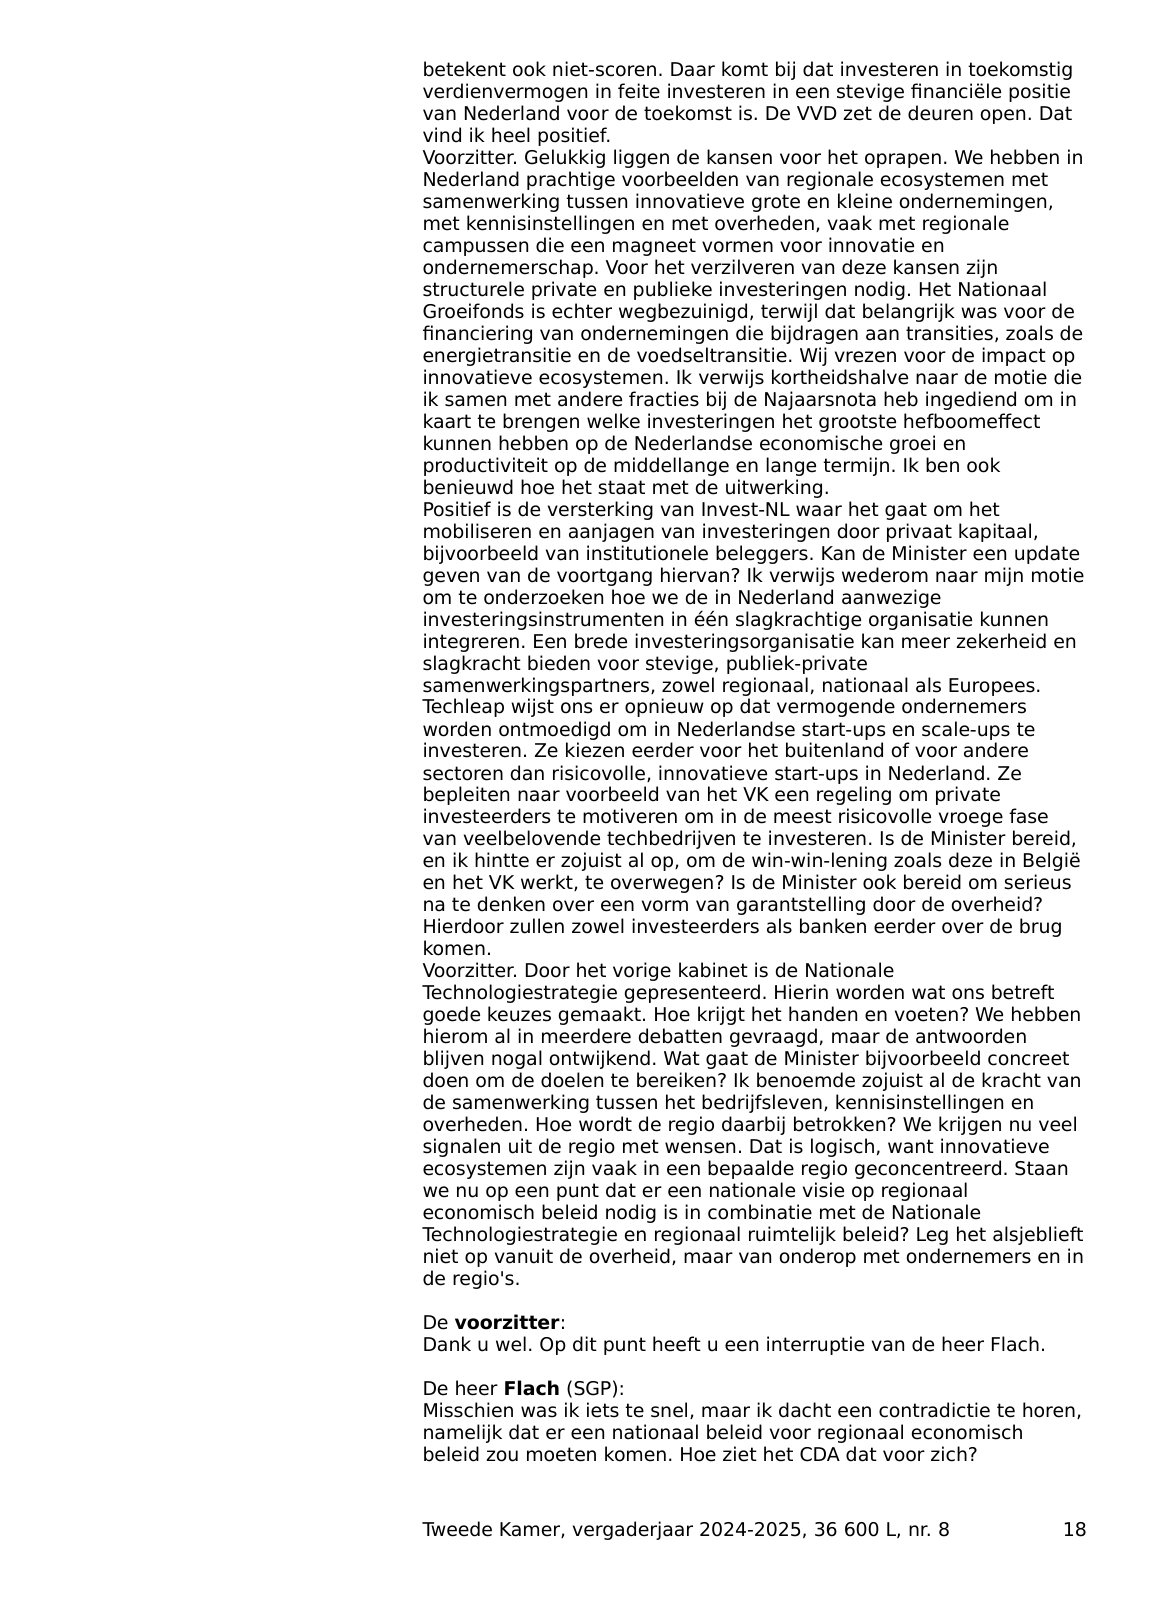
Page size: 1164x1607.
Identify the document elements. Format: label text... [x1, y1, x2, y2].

text De voorzitter: [422, 1312, 1087, 1334]
text Dank u wel. Op dit punt heeft u een interruptie van de heer Flach. [422, 1334, 1087, 1356]
text betekent ook niet-scoren. Daar komt bij dat investeren in toekomstig verdienvermogen in feite investeren in een stevige financiële positie van Nederland voor de toekomst is. De VVD zet de deuren open. Dat vind ik heel positief. [422, 59, 1087, 147]
text Positief is de versterking van Invest-NL waar het gaat om het mobiliseren en aanjagen van investeringen door privaat kapitaal, bijvoorbeeld van institutionele beleggers. Kan de Minister een update geven van de voortgang hiervan? Ik verwijs wederom naar mijn motie om te onderzoeken hoe we de in Nederland aanwezige investeringsinstrumenten in één slagkrachtige organisatie kunnen integreren. Een brede investeringsorganisatie kan meer zekerheid en slagkracht bieden voor stevige, publiek-private samenwerkingspartners, zowel regionaal, nationaal als Europees. [422, 499, 1087, 696]
text Voorzitter. Gelukkig liggen de kansen voor het oprapen. We hebben in Nederland prachtige voorbeelden van regionale ecosystemen met samenwerking tussen innovatieve grote en kleine ondernemingen, met kennisinstellingen en met overheden, vaak met regionale campussen die een magneet vormen voor innovatie en ondernemerschap. Voor het verzilveren van deze kansen zijn structurele private en publieke investeringen nodig. Het Nationaal Groeifonds is echter wegbezuinigd, terwijl dat belangrijk was voor de financiering van ondernemingen die bijdragen aan transities, zoals de energietransitie en de voedseltransitie. Wij vrezen voor de impact op innovatieve ecosystemen. Ik verwijs kortheidshalve naar de motie die ik samen met andere fracties bij de Najaarsnota heb ingediend om in kaart te brengen welke investeringen het grootste hefboomeffect kunnen hebben op de Nederlandse economische groei en productiviteit op de middellange en lange termijn. Ik ben ook benieuwd hoe het staat met de uitwerking. [422, 147, 1087, 499]
text Misschien was ik iets te snel, maar ik dacht een contradictie te horen, namelijk dat er een nationaal beleid voor regionaal economisch beleid zou moeten komen. Hoe ziet het CDA dat voor zich? [422, 1400, 1087, 1466]
text Voorzitter. Door het vorige kabinet is de Nationale Technologiestrategie gepresenteerd. Hierin worden wat ons betreft goede keuzes gemaakt. Hoe krijgt het handen en voeten? We hebben hierom al in meerdere debatten gevraagd, maar de antwoorden blijven nogal ontwijkend. Wat gaat de Minister bijvoorbeeld concreet doen om de doelen te bereiken? Ik benoemde zojuist al de kracht van de samenwerking tussen het bedrijfsleven, kennisinstellingen en overheden. Hoe wordt de regio daarbij betrokken? We krijgen nu veel signalen uit de regio met wensen. Dat is logisch, want innovatieve ecosystemen zijn vaak in een bepaalde regio geconcentreerd. Staan we nu op een punt dat er een nationale visie op regionaal economisch beleid nodig is in combinatie met de Nationale Technologiestrategie en regionaal ruimtelijk beleid? Leg het alsjeblieft niet op vanuit de overheid, maar van onderop met ondernemers en in de regio's. [422, 960, 1087, 1290]
text De heer Flach (SGP): [422, 1378, 1087, 1400]
text Techleap wijst ons er opnieuw op dat vermogende ondernemers worden ontmoedigd om in Nederlandse start-ups en scale-ups te investeren. Ze kiezen eerder voor het buitenland of voor andere sectoren dan risicovolle, innovatieve start-ups in Nederland. Ze bepleiten naar voorbeeld van het VK een regeling om private investeerders te motiveren om in de meest risicovolle vroege fase van veelbelovende techbedrijven te investeren. Is de Minister bereid, en ik hintte er zojuist al op, om de win-win-lening zoals deze in België en het VK werkt, te overwegen? Is de Minister ook bereid om serieus na te denken over een vorm van garantstelling door de overheid? Hierdoor zullen zowel investeerders als banken eerder over de brug komen. [422, 696, 1087, 960]
